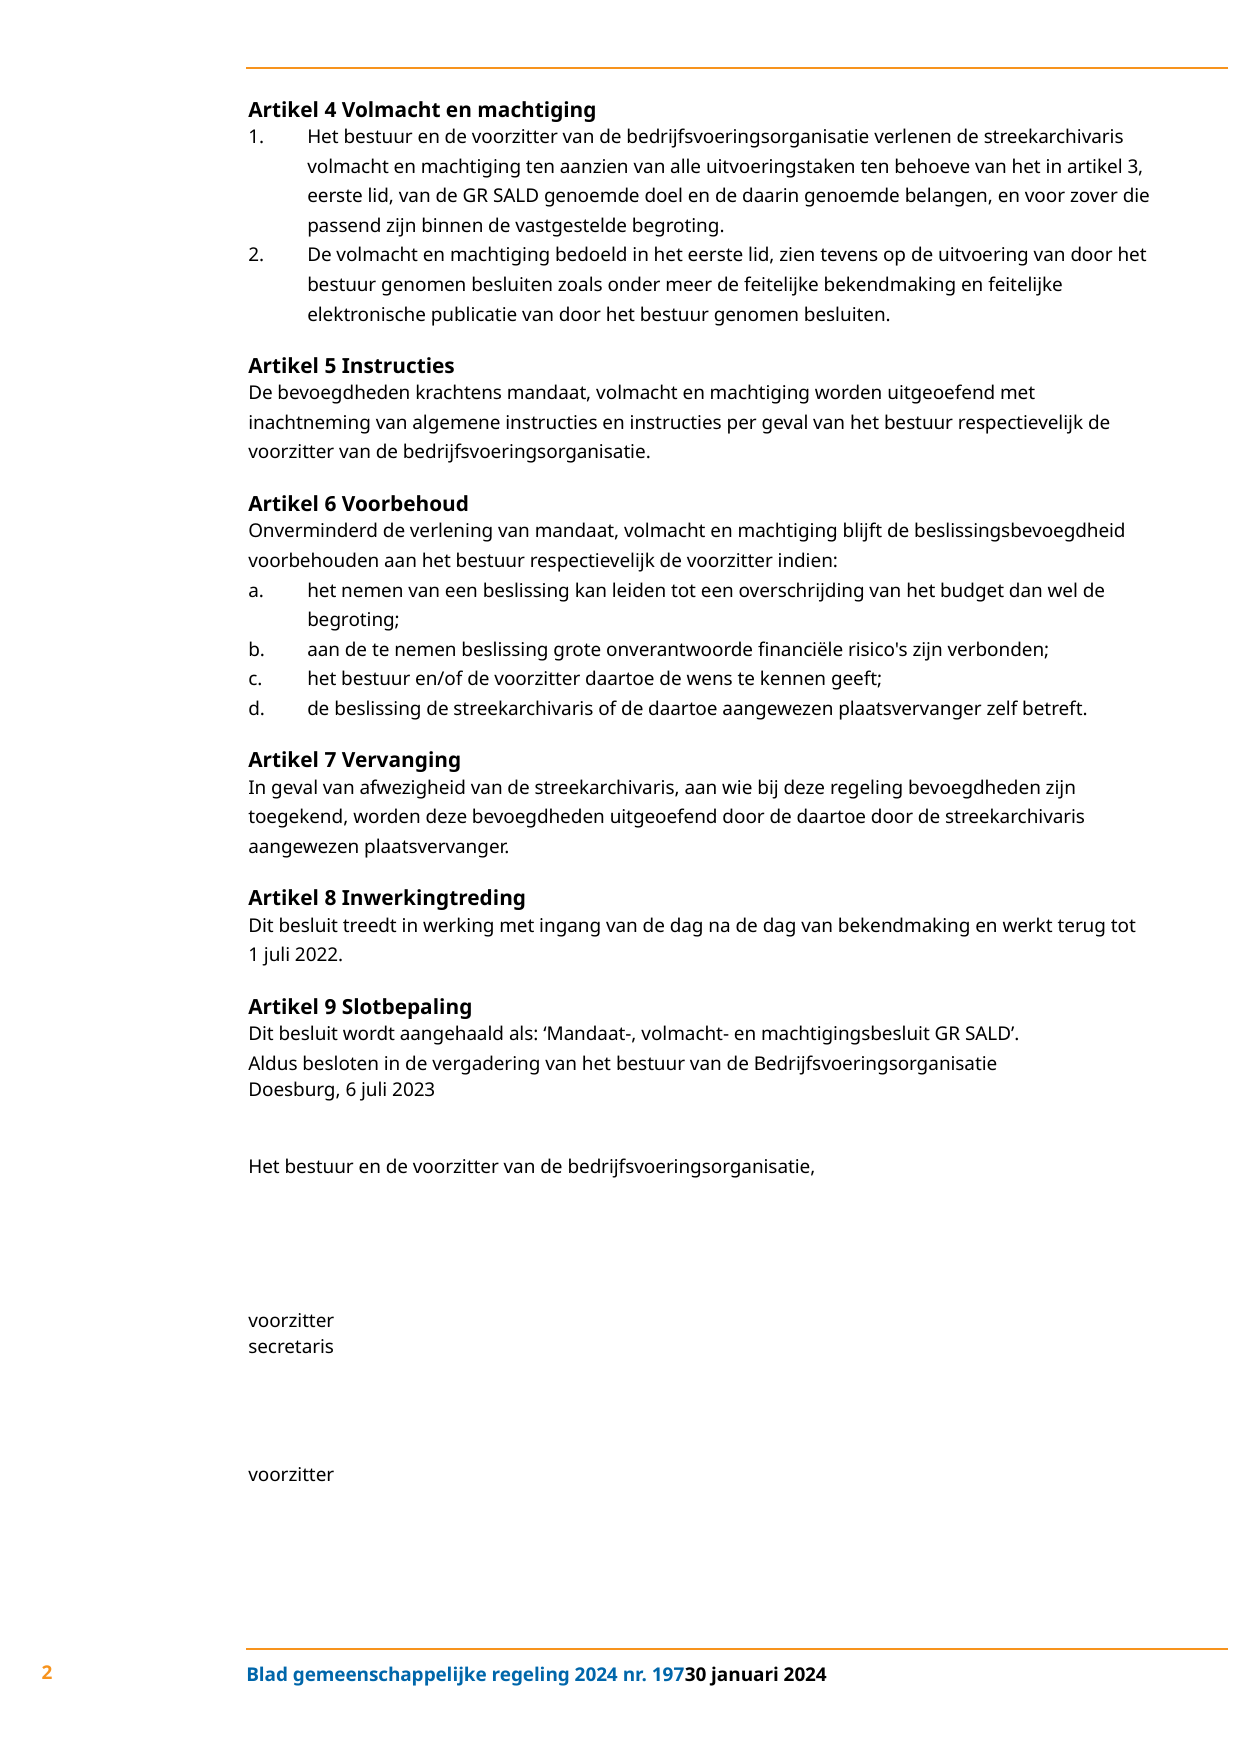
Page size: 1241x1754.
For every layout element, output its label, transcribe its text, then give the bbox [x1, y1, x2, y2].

text In geval van afwezigheid van de streekarchivaris, aan wie bij deze regeling bevoegdheden zijn toegekend, worden deze bevoegdheden uitgeoefend door de daartoe door de streekarchivaris aangewezen plaatsvervanger. [248, 774, 1152, 859]
text Artikel 7 Vervanging [248, 746, 1152, 774]
text voorzitter [248, 1307, 1152, 1333]
text Artikel 4 Volmacht en machtiging [248, 95, 1152, 123]
text Dit besluit treedt in werking met ingang van de dag na de dag van bekendmaking en werkt terug tot 1 juli 2022. [248, 912, 1152, 967]
text Artikel 6 Voorbehoud [248, 489, 1152, 518]
list het nemen van een beslissing kan leiden tot een overschrijding van het budget dan wel de begroting; [248, 577, 1152, 632]
text Dit besluit wordt aangehaald als: ‘Mandaat-, volmacht- en machtigingsbesluit GR SALD’. [248, 1020, 1152, 1046]
text Artikel 8 Inwerkingtreding [248, 883, 1152, 912]
text De bevoegdheden krachtens mandaat, volmacht en machtiging worden uitgeoefend met inachtneming van algemene instructies en instructies per geval van het bestuur respectievelijk de voorzitter van de bedrijfsvoeringsorganisatie. [248, 379, 1152, 464]
text Aldus besloten in de vergadering van het bestuur van de Bedrijfsvoeringsorganisatie [248, 1050, 1152, 1076]
list het bestuur en/of de voorzitter daartoe de wens te kennen geeft; [248, 666, 1152, 691]
list de beslissing de streekarchivaris of de daartoe aangewezen plaatsvervanger zelf betreft. [248, 695, 1152, 721]
text Artikel 5 Instructies [248, 351, 1152, 379]
picture [41, 47, 231, 172]
text Het bestuur en de voorzitter van de bedrijfsvoeringsorganisatie, [248, 1153, 1152, 1179]
text secretaris [248, 1333, 1152, 1359]
list De volmacht en machtiging bedoeld in het eerste lid, zien tevens op de uitvoering van door het bestuur genomen besluiten zoals onder meer de feitelijke bekendmaking en feitelijke elektronische publicatie van door het bestuur genomen besluiten. [248, 242, 1152, 326]
text voorzitter [248, 1462, 1152, 1487]
text Doesburg, 6 juli 2023 [248, 1076, 1152, 1101]
list aan de te nemen beslissing grote onverantwoorde financiële risico's zijn verbonden; [248, 636, 1152, 662]
list Het bestuur en de voorzitter van de bedrijfsvoeringsorganisatie verlenen de streekarchivaris volmacht en machtiging ten aanzien van alle uitvoeringstaken ten behoeve van het in artikel 3, eerste lid, van de GR SALD genoemde doel en de daarin genoemde belangen, en voor zover die passend zijn binnen de vastgestelde begroting. [248, 123, 1152, 238]
text Artikel 9 Slotbepaling [248, 992, 1152, 1020]
text Onverminderd de verlening van mandaat, volmacht en machtiging blijft de beslissingsbevoegdheid voorbehouden aan het bestuur respectievelijk de voorzitter indien: [248, 518, 1152, 573]
